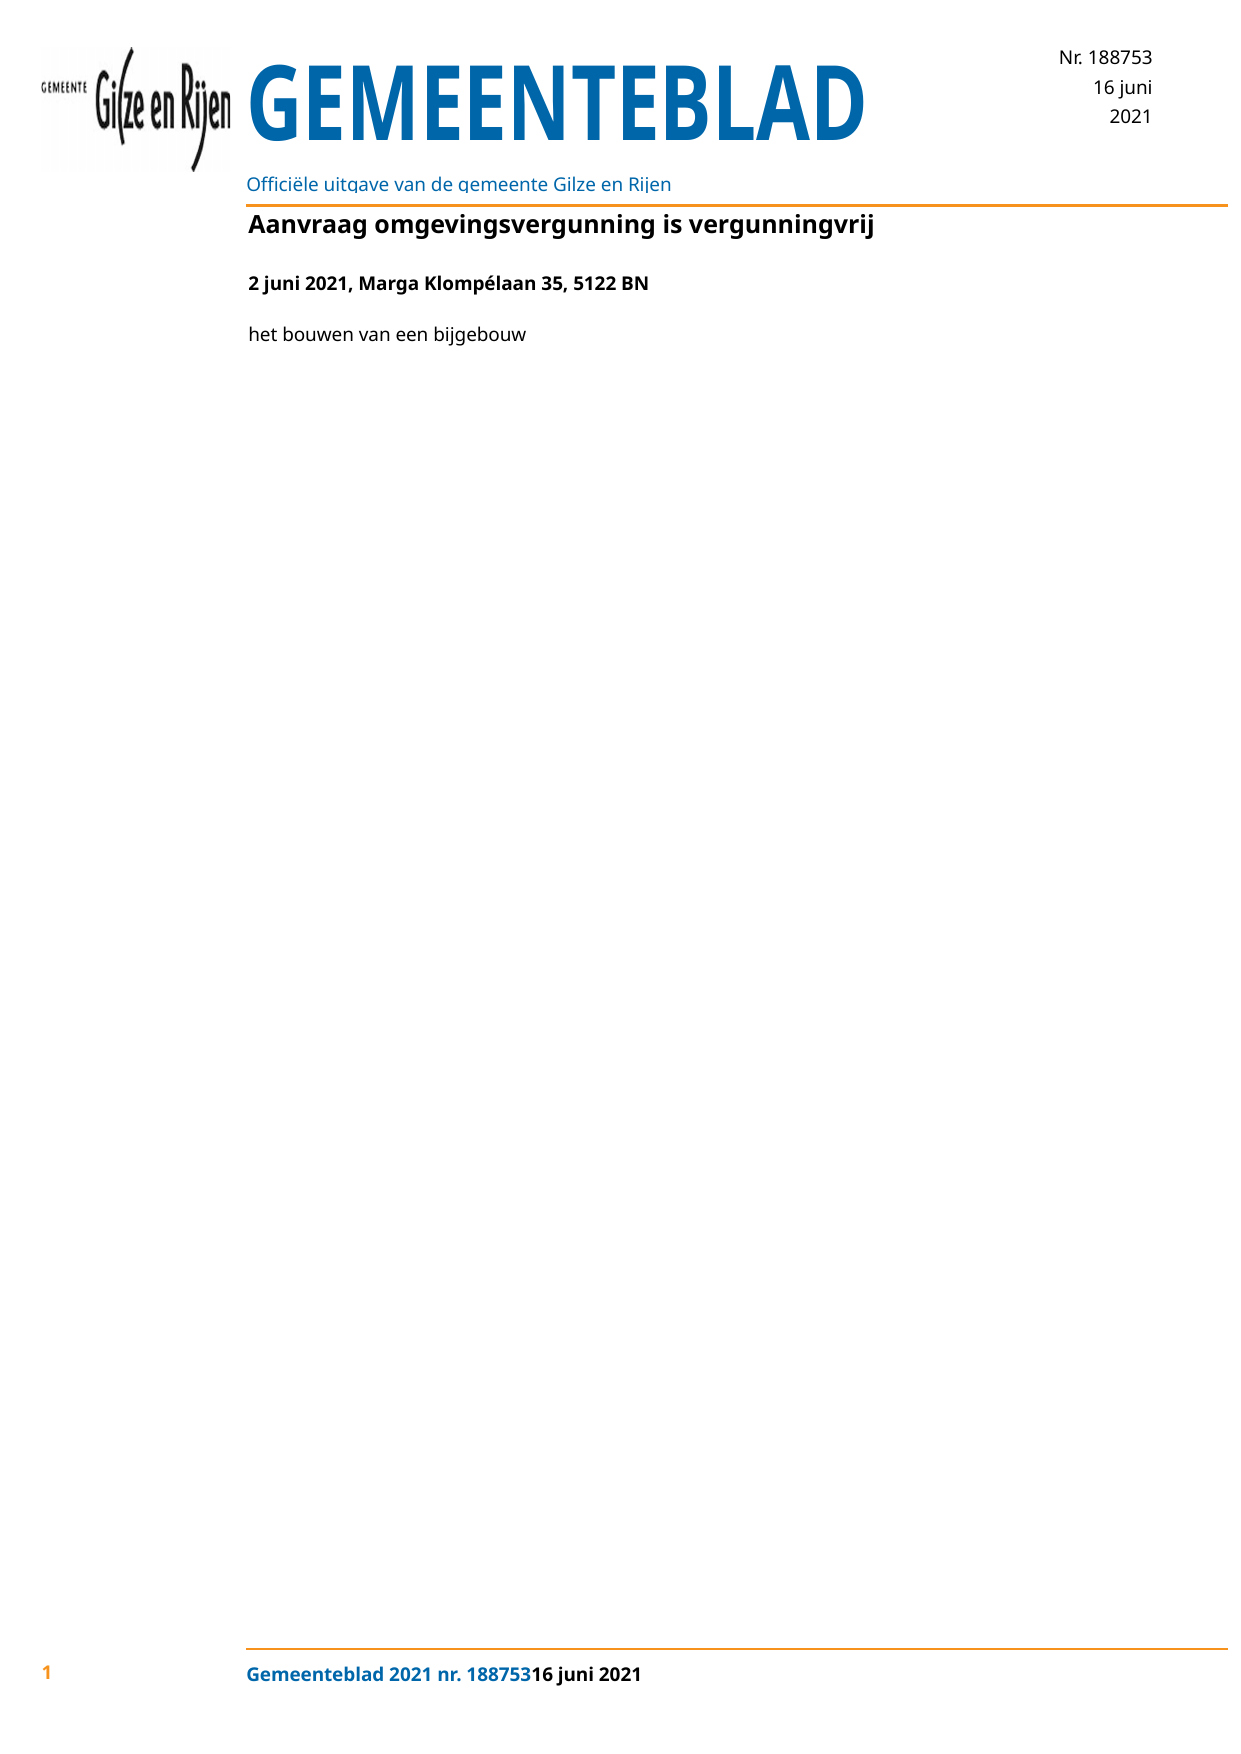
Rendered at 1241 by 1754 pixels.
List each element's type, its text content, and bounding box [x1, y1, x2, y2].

text het bouwen van een bijgebouw [248, 321, 1152, 346]
text 2 juni 2021, Marga Klompélaan 35, 5122 BN [248, 270, 1152, 296]
text Aanvraag omgevingsvergunning is vergunningvrij [248, 207, 1152, 241]
picture [41, 47, 231, 172]
